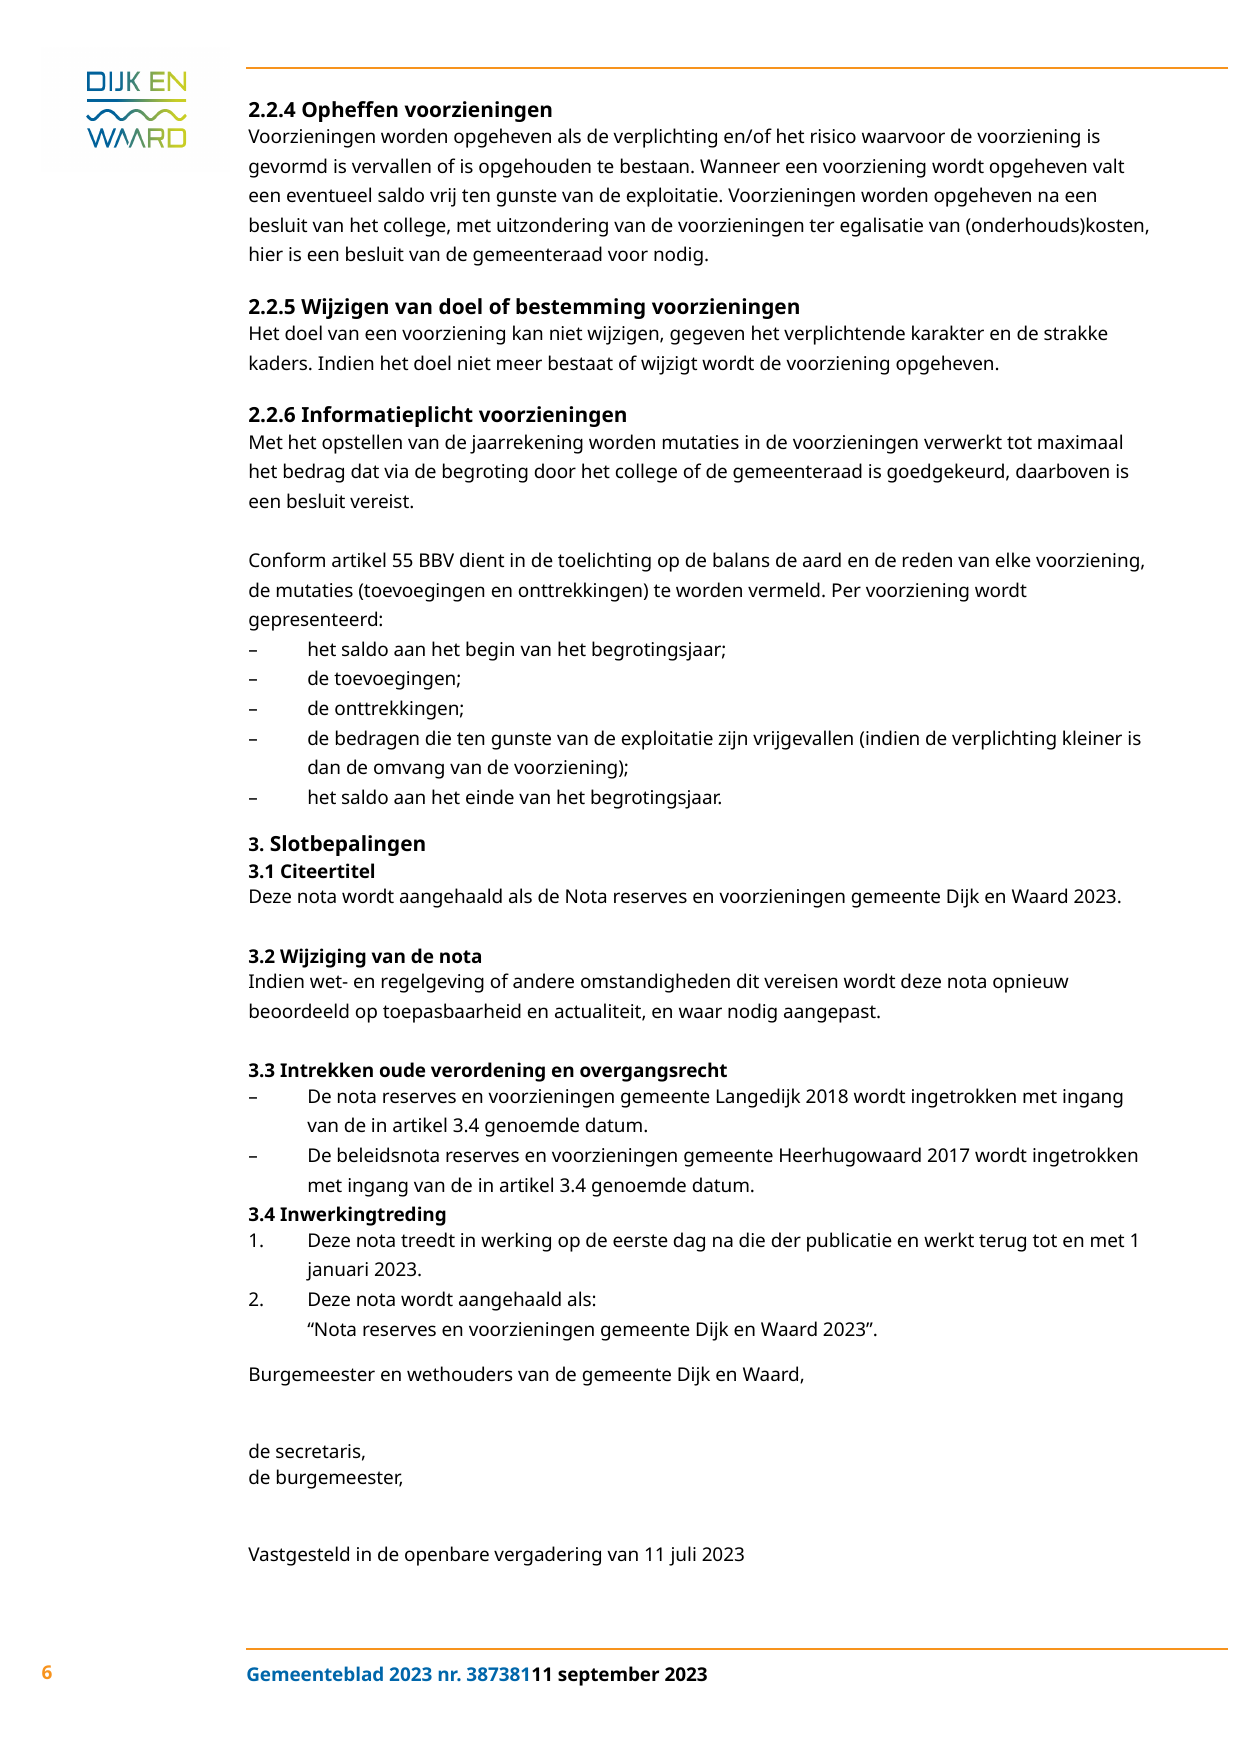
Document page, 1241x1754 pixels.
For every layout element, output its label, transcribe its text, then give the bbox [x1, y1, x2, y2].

text Deze nota wordt aangehaald als de Nota reserves en voorzieningen gemeente Dijk en Waard 2023. [248, 884, 1152, 909]
picture [41, 47, 231, 172]
text Met het opstellen van de jaarrekening worden mutaties in de voorzieningen verwerkt tot maximaal het bedrag dat via de begroting door het college of de gemeenteraad is goedgekeurd, daarboven is een besluit vereist. [248, 429, 1152, 514]
list De nota reserves en voorzieningen gemeente Langedijk 2018 wordt ingetrokken met ingang van de in artikel 3.4 genoemde datum. [248, 1083, 1152, 1138]
text Conform artikel 55 BBV dient in de toelichting op de balans de aard en de reden van elke voorziening, de mutaties (toevoegingen en onttrekkingen) te worden vermeld. Per voorziening wordt gepresenteerd: [248, 547, 1152, 632]
text Indien wet- en regelgeving of andere omstandigheden dit vereisen wordt deze nota opnieuw beoordeeld op toepasbaarheid en actualiteit, en waar nodig aangepast. [248, 968, 1152, 1024]
text 3. Slotbepalingen [248, 829, 1152, 858]
text de secretaris, [248, 1439, 1152, 1464]
list Deze nota treedt in werking op de eerste dag na die der publicatie en werkt terug tot en met 1 januari 2023. [248, 1227, 1152, 1282]
text 3.4 Inwerkingtreding [248, 1201, 1152, 1227]
text 3.2 Wijziging van de nota [248, 943, 1152, 968]
text de burgemeester, [248, 1464, 1152, 1490]
list de onttrekkingen; [248, 695, 1152, 721]
list De beleidsnota reserves en voorzieningen gemeente Heerhugowaard 2017 wordt ingetrokken met ingang van de in artikel 3.4 genoemde datum. [248, 1142, 1152, 1197]
text 3.1 Citeertitel [248, 858, 1152, 884]
list de bedragen die ten gunste van de exploitatie zijn vrijgevallen (indien de verplichting kleiner is dan de omvang van de voorziening); [248, 725, 1152, 780]
text Het doel van een voorziening kan niet wijzigen, gegeven het verplichtende karakter en de strakke kaders. Indien het doel niet meer bestaat of wijzigt wordt de voorziening opgeheven. [248, 320, 1152, 376]
list het saldo aan het einde van het begrotingsjaar. [248, 784, 1152, 809]
text Vastgesteld in de openbare vergadering van 11 juli 2023 [248, 1542, 1152, 1567]
text 2.2.6 Informatieplicht voorzieningen [248, 400, 1152, 429]
list de toevoegingen; [248, 666, 1152, 691]
text 3.3 Intrekken oude verordening en overgangsrecht [248, 1057, 1152, 1083]
list “Nota reserves en voorzieningen gemeente Dijk en Waard 2023”. [248, 1316, 1152, 1342]
text 2.2.4 Opheffen voorzieningen [248, 95, 1152, 123]
text 2.2.5 Wijzigen van doel of bestemming voorzieningen [248, 292, 1152, 320]
text Voorzieningen worden opgeheven als de verplichting en/of het risico waarvoor de voorziening is gevormd is vervallen of is opgehouden te bestaan. Wanneer een voorziening wordt opgeheven valt een eventueel saldo vrij ten gunste van de exploitatie. Voorzieningen worden opgeheven na een besluit van het college, met uitzondering van de voorzieningen ter egalisatie van (onderhouds)kosten, hier is een besluit van de gemeenteraad voor nodig. [248, 123, 1152, 267]
list Deze nota wordt aangehaald als: [248, 1286, 1152, 1312]
text Burgemeester en wethouders van de gemeente Dijk en Waard, [248, 1361, 1152, 1387]
list het saldo aan het begin van het begrotingsjaar; [248, 636, 1152, 662]
